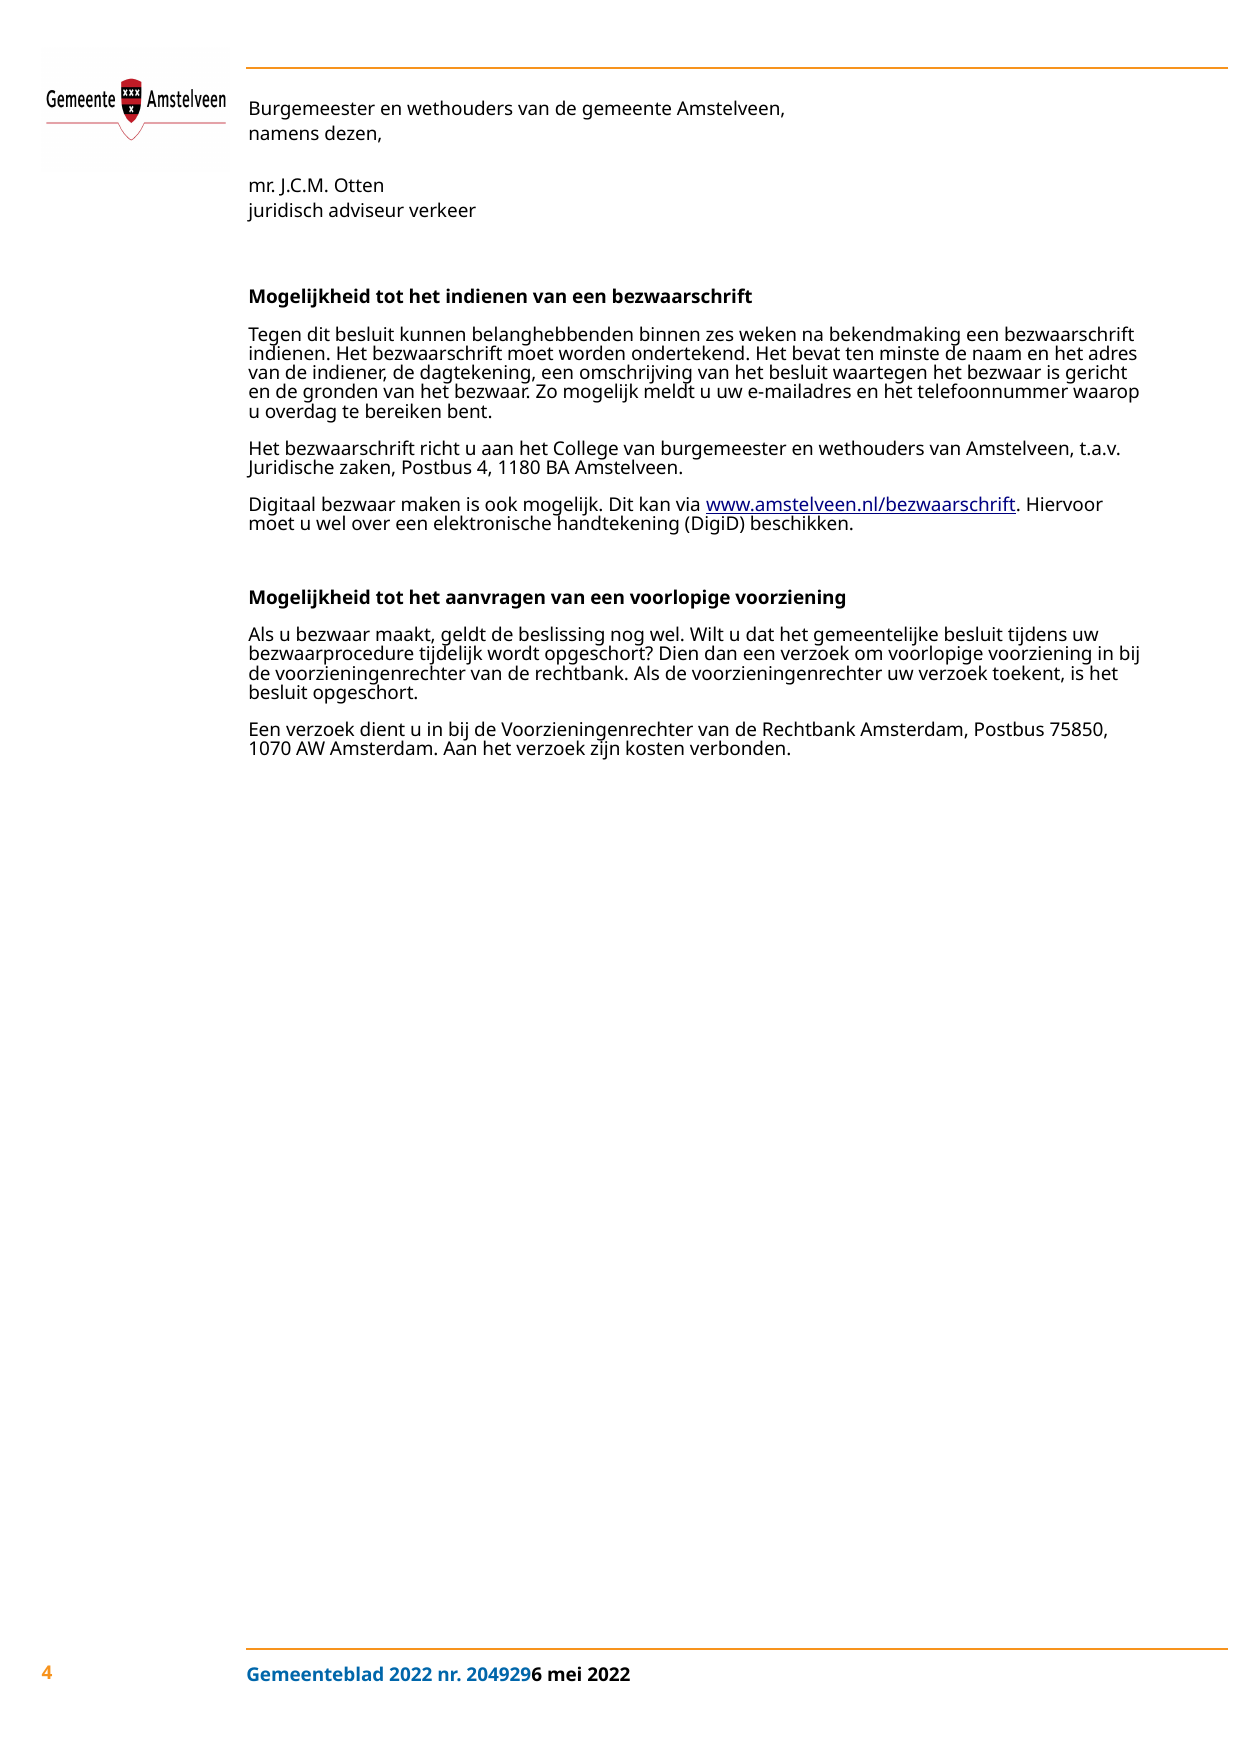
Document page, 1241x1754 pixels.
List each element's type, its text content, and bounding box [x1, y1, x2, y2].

text mr. J.C.M. Otten [248, 172, 1152, 198]
text Mogelijkheid tot het aanvragen van een voorlopige voorziening [248, 589, 1152, 608]
text Digitaal bezwaar maken is ook mogelijk. Dit kan via www.amstelveen.nl/bezwaarschrift. Hiervoor moet u wel over een elektronische handtekening (DigiD) beschikken. [248, 496, 1152, 534]
text Het bezwaarschrift richt u aan het College van burgemeester en wethouders van Amstelveen, t.a.v. Juridische zaken, Postbus 4, 1180 BA Amstelveen. [248, 439, 1152, 478]
text Als u bezwaar maakt, geldt de beslissing nog wel. Wilt u dat het gemeentelijke besluit tijdens uw bezwaarprocedure tijdelijk wordt opgeschort? Dien dan een verzoek om voorlopige voorziening in bij de voorzieningenrechter van de rechtbank. Als de voorzieningenrechter uw verzoek toekent, is het besluit opgeschort. [248, 626, 1152, 703]
text Burgemeester en wethouders van de gemeente Amstelveen, [248, 95, 1152, 121]
text juridisch adviseur verkeer [248, 198, 1152, 223]
text Tegen dit besluit kunnen belanghebbenden binnen zes weken na bekendmaking een bezwaarschrift indienen. Het bezwaarschrift moet worden ondertekend. Het bevat ten minste de naam en het adres van de indiener, de dagtekening, een omschrijving van het besluit waartegen het bezwaar is gericht en de gronden van het bezwaar. Zo mogelijk meldt u uw e-mailadres en het telefoonnummer waarop u overdag te bereiken bent. [248, 326, 1152, 422]
text namens dezen, [248, 121, 1152, 146]
picture [41, 47, 231, 172]
text Mogelijkheid tot het indienen van een bezwaarschrift [248, 288, 1152, 308]
text Een verzoek dient u in bij de Voorzieningenrechter van de Rechtbank Amsterdam, Postbus 75850, 1070 AW Amsterdam. Aan het verzoek zijn kosten verbonden. [248, 721, 1152, 759]
